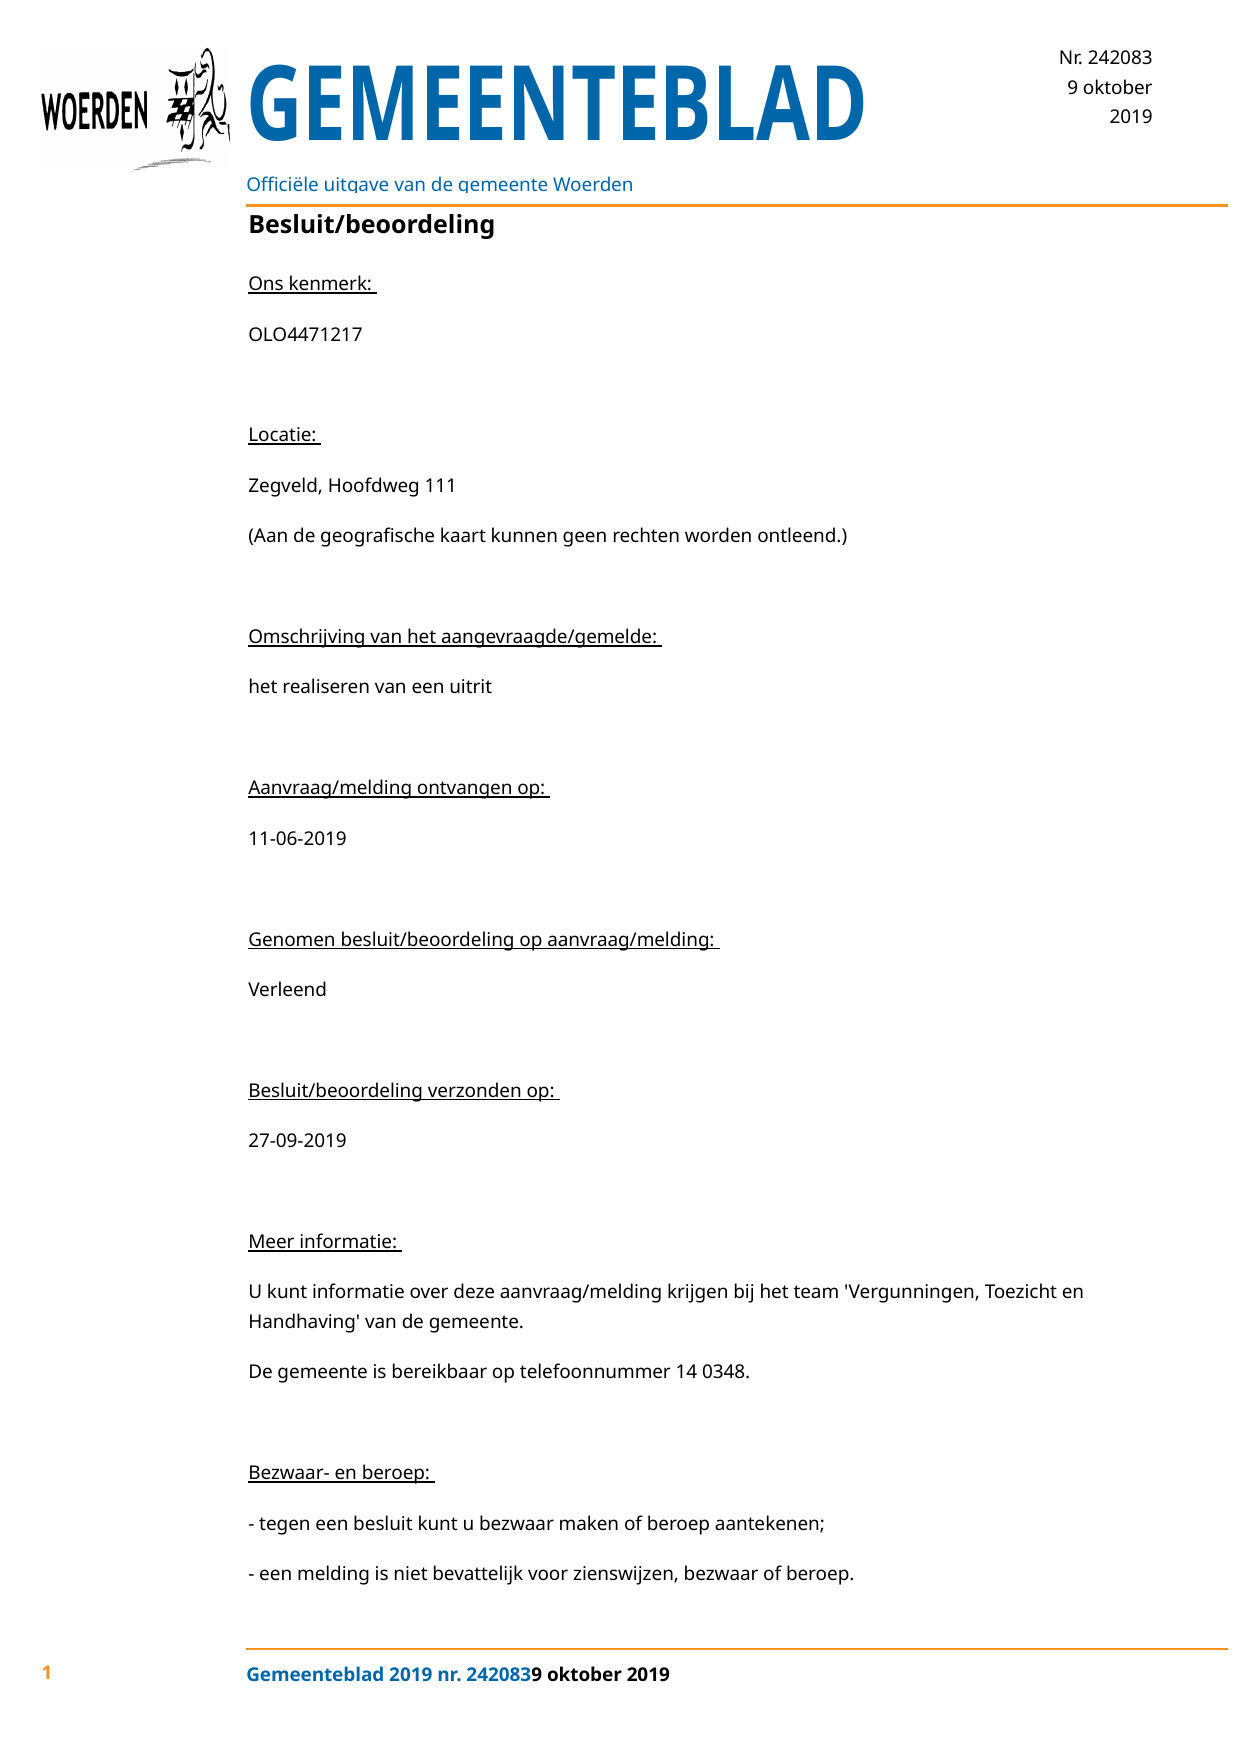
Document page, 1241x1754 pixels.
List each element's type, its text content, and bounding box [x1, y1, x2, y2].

text Omschrijving van het aangevraagde/gemelde: [248, 623, 1152, 649]
picture [41, 47, 231, 172]
text - tegen een besluit kunt u bezwaar maken of beroep aantekenen; [248, 1510, 1152, 1536]
text Locatie: [248, 422, 1152, 447]
text Bezwaar- en beroep: [248, 1459, 1152, 1485]
text - een melding is niet bevattelijk voor zienswijzen, bezwaar of beroep. [248, 1560, 1152, 1586]
text Zegveld, Hoofdweg 111 [248, 472, 1152, 498]
text 11-06-2019 [248, 825, 1152, 851]
text het realiseren van een uitrit [248, 674, 1152, 699]
text OLO4471217 [248, 321, 1152, 346]
text Genomen besluit/beoordeling op aanvraag/melding: [248, 926, 1152, 951]
text Besluit/beoordeling verzonden op: [248, 1077, 1152, 1103]
text Meer informatie: [248, 1228, 1152, 1254]
text De gemeente is bereikbaar op telefoonnummer 14 0348. [248, 1359, 1152, 1384]
text U kunt informatie over deze aanvraag/melding krijgen bij het team 'Vergunningen, Toezicht en Handhaving' van de gemeente. [248, 1279, 1152, 1334]
text 27-09-2019 [248, 1127, 1152, 1153]
text Verleend [248, 976, 1152, 1002]
text (Aan de geografische kaart kunnen geen rechten worden ontleend.) [248, 522, 1152, 548]
text Ons kenmerk: [248, 270, 1152, 296]
text Aanvraag/melding ontvangen op: [248, 774, 1152, 800]
text Besluit/beoordeling [248, 207, 1152, 241]
